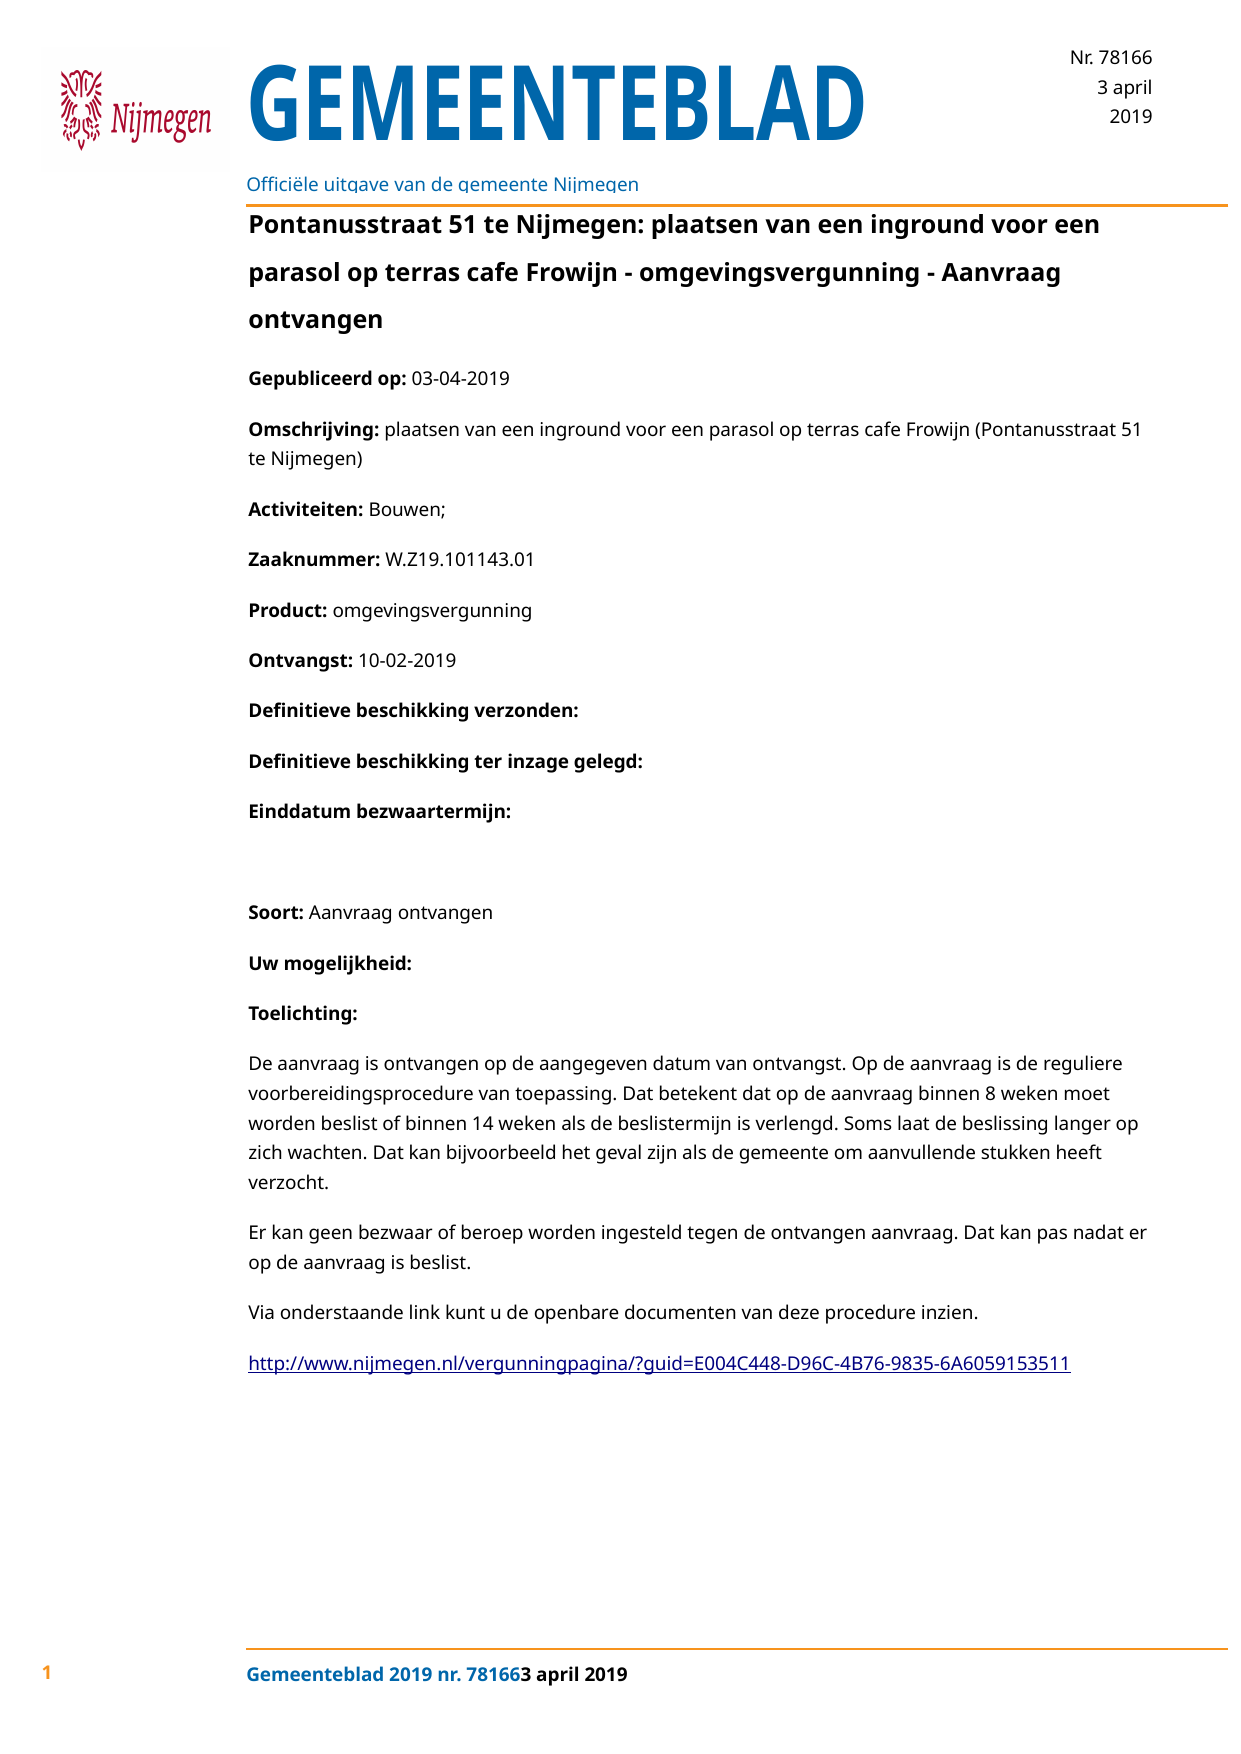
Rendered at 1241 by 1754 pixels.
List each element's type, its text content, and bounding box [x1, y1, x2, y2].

text Omschrijving: plaatsen van een inground voor een parasol op terras cafe Frowijn (Pontanusstraat 51 te Nijmegen) [248, 416, 1152, 471]
text Definitieve beschikking ter inzage gelegd: [248, 748, 1152, 774]
text Uw mogelijkheid: [248, 950, 1152, 975]
text Toelichting: [248, 1000, 1152, 1026]
text Definitieve beschikking verzonden: [248, 698, 1152, 723]
text http://www.nijmegen.nl/vergunningpagina/?guid=E004C448-D96C-4B76-9835-6A6059153511 [248, 1350, 1152, 1375]
text Einddatum bezwaartermijn: [248, 798, 1152, 824]
text Pontanusstraat 51 te Nijmegen: plaatsen van een inground voor een parasol op terras cafe Frowijn - omgevingsvergunning - Aanvraag ontvangen [248, 207, 1152, 336]
text Gepubliceerd op: 03-04-2019 [248, 366, 1152, 391]
text Product: omgevingsvergunning [248, 597, 1152, 622]
picture [41, 47, 231, 172]
text Er kan geen bezwaar of beroep worden ingesteld tegen de ontvangen aanvraag. Dat kan pas nadat er op de aanvraag is beslist. [248, 1219, 1152, 1274]
text Ontvangst: 10-02-2019 [248, 647, 1152, 673]
text Via onderstaande link kunt u de openbare documenten van deze procedure inzien. [248, 1299, 1152, 1325]
text Soort: Aanvraag ontvangen [248, 899, 1152, 925]
text Zaaknummer: W.Z19.101143.01 [248, 546, 1152, 572]
text Activiteiten: Bouwen; [248, 496, 1152, 522]
text De aanvraag is ontvangen op de aangegeven datum van ontvangst. Op de aanvraag is de reguliere voorbereidingsprocedure van toepassing. Dat betekent dat op de aanvraag binnen 8 weken moet worden beslist of binnen 14 weken als de beslistermijn is verlengd. Soms laat de beslissing langer op zich wachten. Dat kan bijvoorbeeld het geval zijn als de gemeente om aanvullende stukken heeft verzocht. [248, 1051, 1152, 1194]
